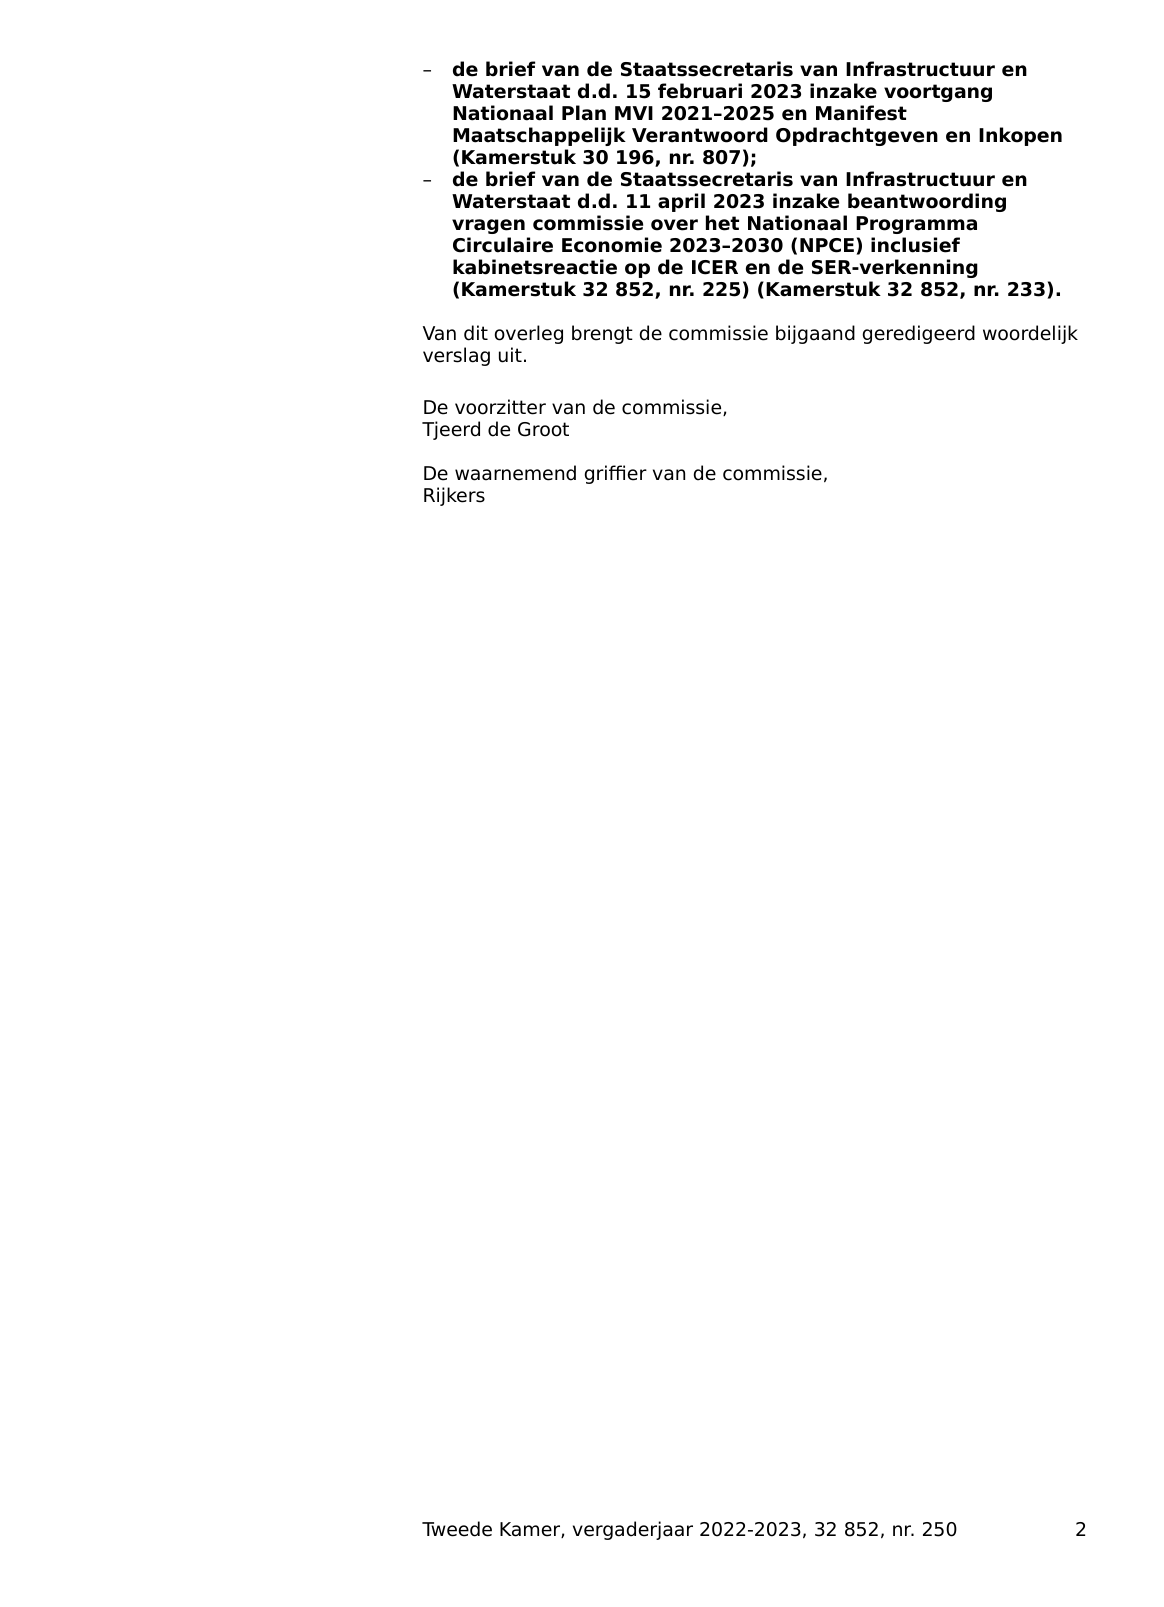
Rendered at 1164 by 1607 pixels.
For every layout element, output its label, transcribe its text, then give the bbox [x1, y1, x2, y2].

text – de brief van de Staatssecretaris van Infrastructuur en Waterstaat d.d. 15 februari 2023 inzake voortgang Nationaal Plan MVI 2021–2025 en Manifest Maatschappelijk Verantwoord Opdrachtgeven en Inkopen (Kamerstuk 30 196, nr. 807); [422, 59, 1087, 169]
text – de brief van de Staatssecretaris van Infrastructuur en Waterstaat d.d. 11 april 2023 inzake beantwoording vragen commissie over het Nationaal Programma Circulaire Economie 2023–2030 (NPCE) inclusief kabinetsreactie op de ICER en de SER-verkenning (Kamerstuk 32 852, nr. 225) (Kamerstuk 32 852, nr. 233). [422, 169, 1087, 301]
text Van dit overleg brengt de commissie bijgaand geredigeerd woordelijk verslag uit. [422, 323, 1087, 367]
text De waarnemend griffier van de commissie, Rijkers [422, 463, 1087, 507]
text De voorzitter van de commissie, Tjeerd de Groot [422, 397, 1087, 441]
